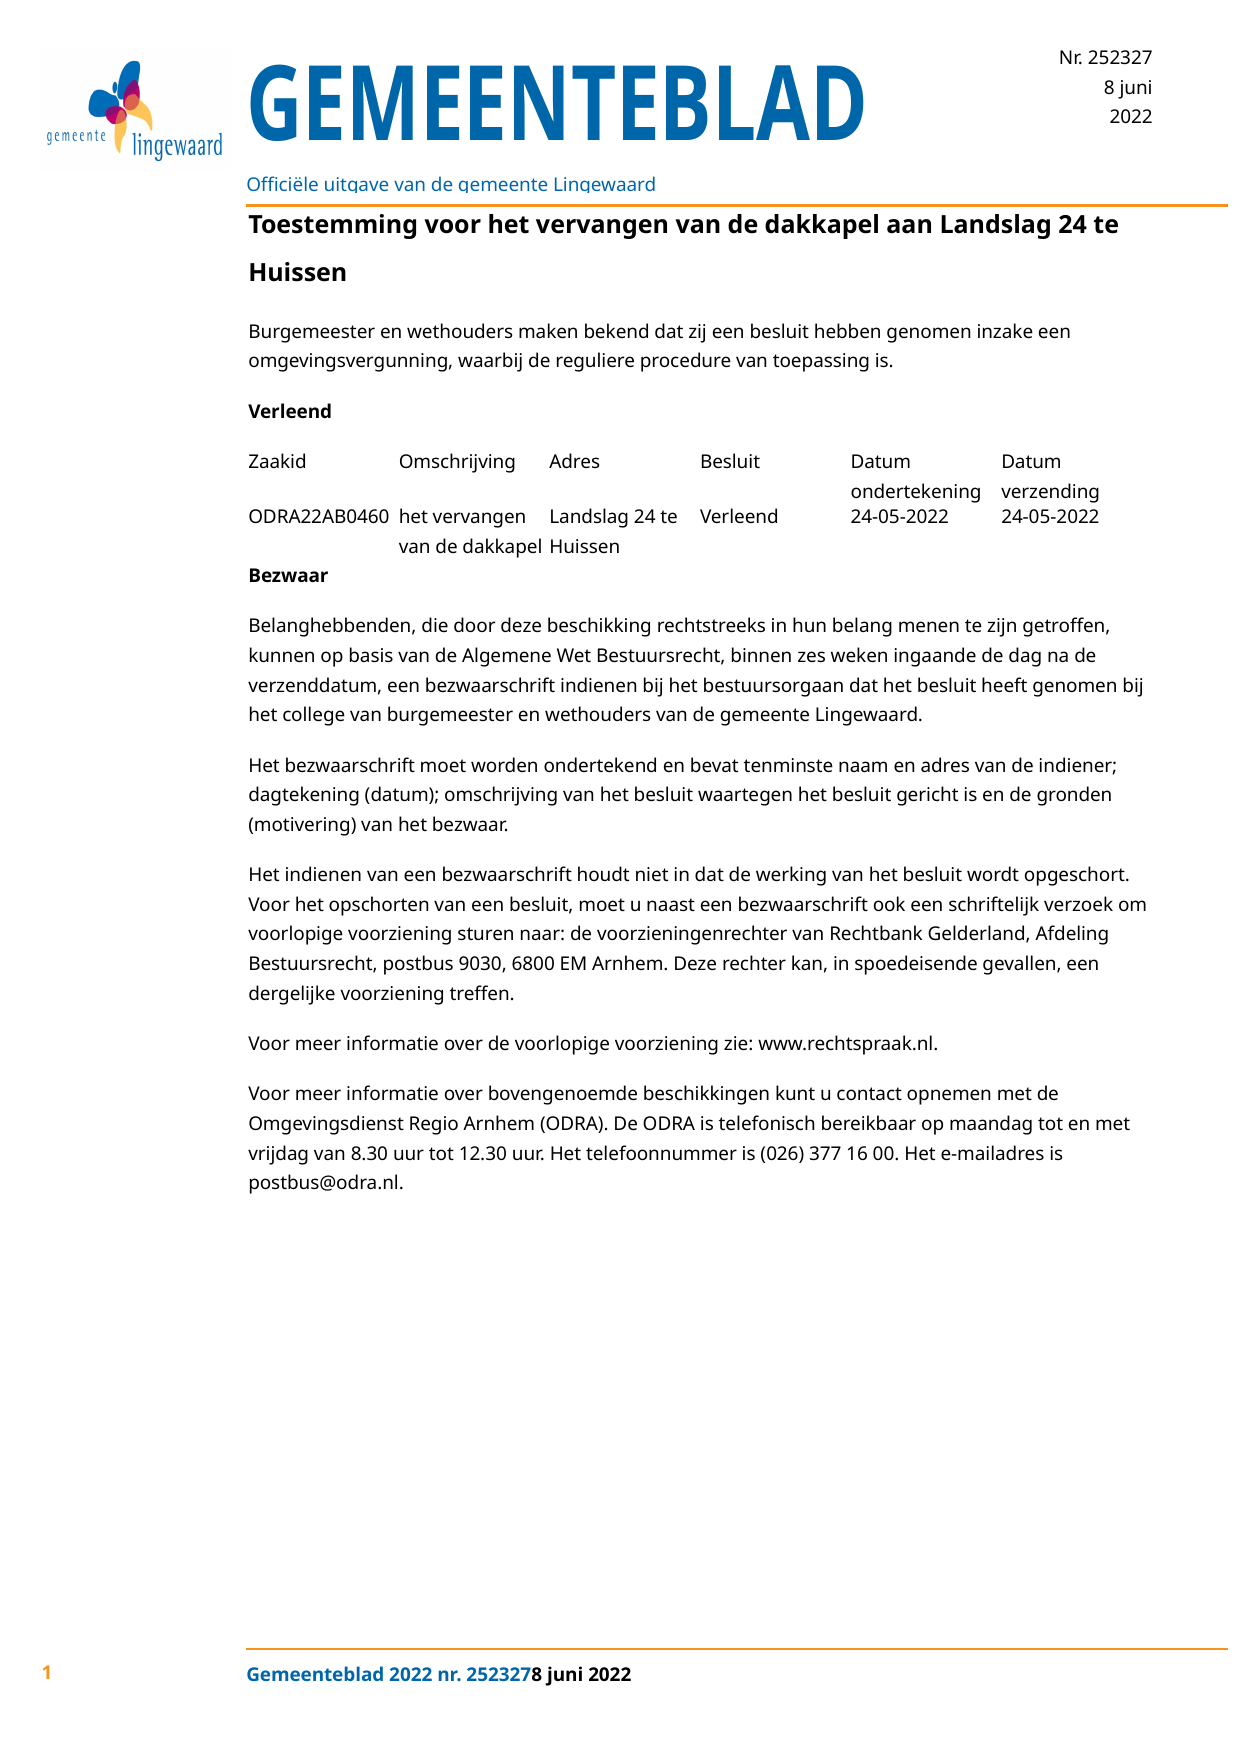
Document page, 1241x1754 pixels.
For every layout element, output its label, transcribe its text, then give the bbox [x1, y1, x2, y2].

text Toestemming voor het vervangen van de dakkapel aan Landslag 24 te Huissen [248, 207, 1152, 288]
table_header Datum verzending [1001, 449, 1152, 504]
table_header Besluit [700, 449, 850, 504]
picture [41, 47, 231, 172]
table_header Omschrijving [399, 449, 549, 504]
text Burgemeester en wethouders maken bekend dat zij een besluit hebben genomen inzake een omgevingsvergunning, waarbij de reguliere procedure van toepassing is. [248, 318, 1152, 373]
table_header Zaakid [248, 449, 398, 504]
table_cell 24-05-2022 [1001, 504, 1152, 559]
text Het bezwaarschrift moet worden ondertekend en bevat tenminste naam en adres van de indiener; dagtekening (datum); omschrijving van het besluit waartegen het besluit gericht is en de gronden (motivering) van het bezwaar. [248, 752, 1152, 837]
table_cell 24-05-2022 [850, 504, 1001, 559]
table_cell Verleend [700, 504, 850, 559]
text Voor meer informatie over bovengenoemde beschikkingen kunt u contact opnemen met de Omgevingsdienst Regio Arnhem (ODRA). De ODRA is telefonisch bereikbaar op maandag tot en met vrijdag van 8.30 uur tot 12.30 uur. Het telefoonnummer is (026) 377 16 00. Het e-mailadres is postbus@odra.nl. [248, 1081, 1152, 1195]
text Het indienen van een bezwaarschrift houdt niet in dat de werking van het besluit wordt opgeschort. Voor het opschorten van een besluit, moet u naast een bezwaarschrift ook een schriftelijk verzoek om voorlopige voorziening sturen naar: de voorzieningenrechter van Rechtbank Gelderland, Afdeling Bestuursrecht, postbus 9030, 6800 EM Arnhem. Deze rechter kan, in spoedeisende gevallen, een dergelijke voorziening treffen. [248, 861, 1152, 1006]
text Verleend [248, 398, 1152, 424]
table_cell Landslag 24 te Huissen [549, 504, 700, 559]
text Belanghebbenden, die door deze beschikking rechtstreeks in hun belang menen te zijn getroffen, kunnen op basis van de Algemene Wet Bestuursrecht, binnen zes weken ingaande de dag na de verzenddatum, een bezwaarschrift indienen bij het bestuursorgaan dat het besluit heeft genomen bij het college van burgemeester en wethouders van de gemeente Lingewaard. [248, 613, 1152, 727]
text Voor meer informatie over de voorlopige voorziening zie: www.rechtspraak.nl. [248, 1030, 1152, 1056]
table_header Datum ondertekening [850, 449, 1001, 504]
table_header Adres [549, 449, 700, 504]
text Bezwaar [248, 562, 1152, 588]
table_cell ODRA22AB0460 [248, 504, 398, 559]
table_cell het vervangen van de dakkapel [399, 504, 549, 559]
